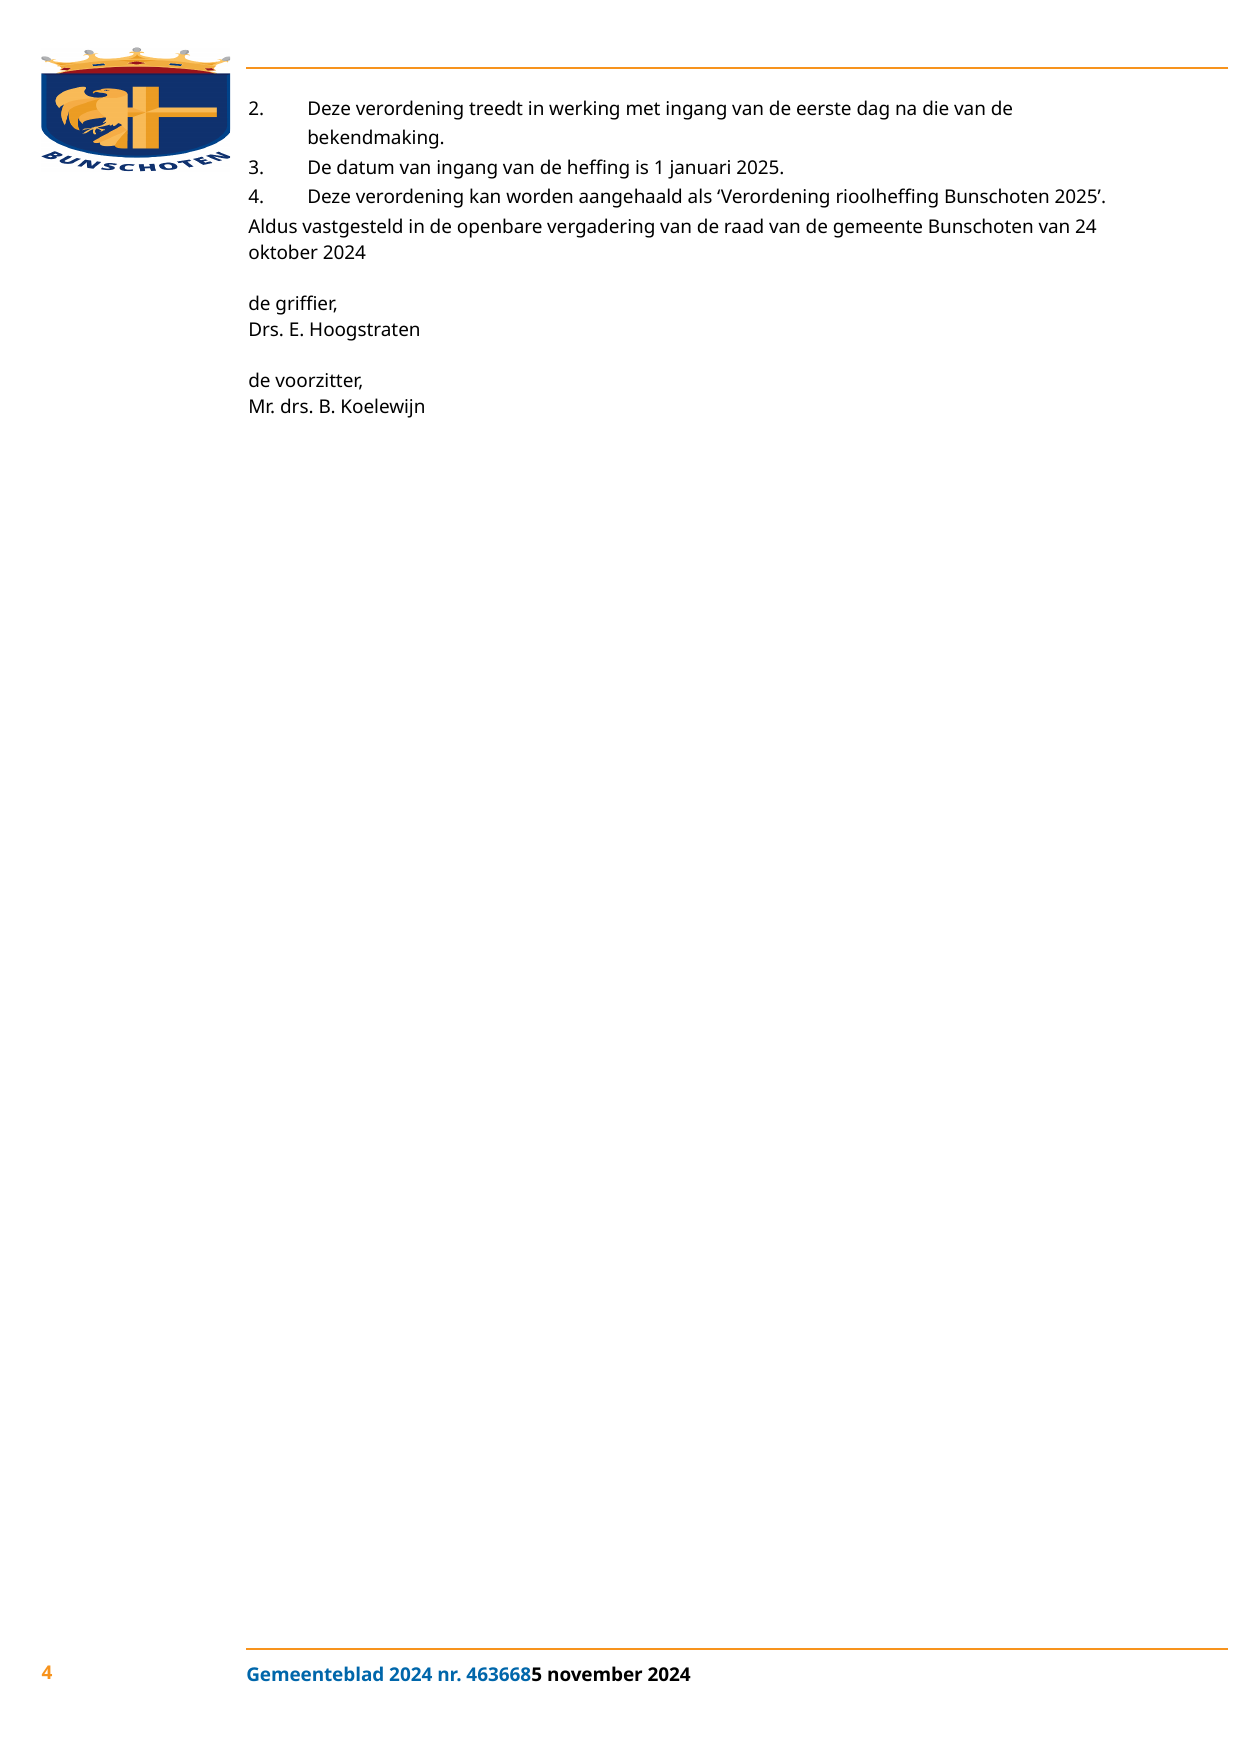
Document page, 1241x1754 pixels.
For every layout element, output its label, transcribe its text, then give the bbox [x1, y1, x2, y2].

picture [41, 47, 231, 172]
text Drs. E. Hoogstraten [248, 316, 1152, 342]
list De datum van ingang van de heffing is 1 januari 2025. [248, 154, 1152, 180]
text de griffier, [248, 290, 1152, 316]
text Aldus vastgesteld in de openbare vergadering van de raad van de gemeente Bunschoten van 24 oktober 2024 [248, 213, 1152, 264]
text de voorzitter, [248, 367, 1152, 393]
list Deze verordening kan worden aangehaald als ‘Verordening rioolheffing Bunschoten 2025’. [248, 183, 1152, 209]
list Deze verordening treedt in werking met ingang van de eerste dag na die van de bekendmaking. [248, 95, 1152, 150]
text Mr. drs. B. Koelewijn [248, 393, 1152, 419]
